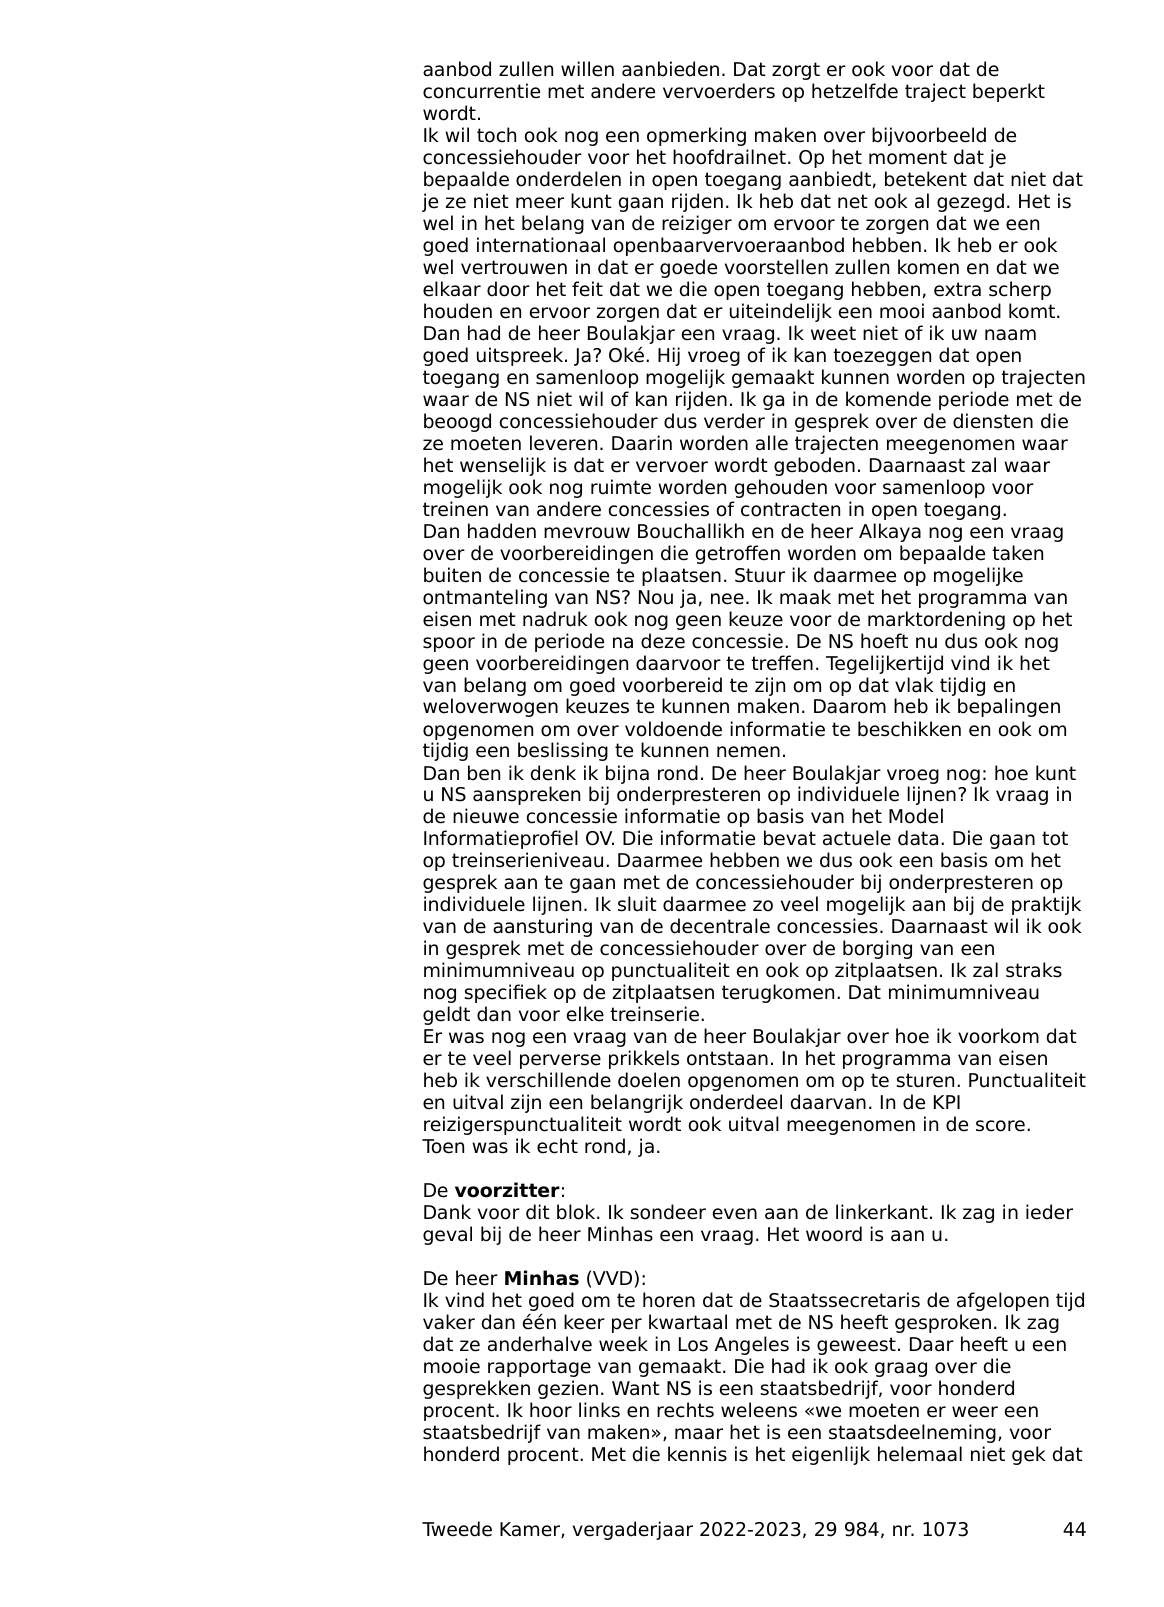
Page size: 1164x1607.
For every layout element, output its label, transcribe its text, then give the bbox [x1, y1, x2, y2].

text Dan hadden mevrouw Bouchallikh en de heer Alkaya nog een vraag over de voorbereidingen die getroffen worden om bepaalde taken buiten de concessie te plaatsen. Stuur ik daarmee op mogelijke ontmanteling van NS? Nou ja, nee. Ik maak met het programma van eisen met nadruk ook nog geen keuze voor de marktordening op het spoor in de periode na deze concessie. De NS hoeft nu dus ook nog geen voorbereidingen daarvoor te treffen. Tegelijkertijd vind ik het van belang om goed voorbereid te zijn om op dat vlak tijdig en weloverwogen keuzes te kunnen maken. Daarom heb ik bepalingen opgenomen om over voldoende informatie te beschikken en ook om tijdig een beslissing te kunnen nemen. [422, 521, 1087, 762]
text aanbod zullen willen aanbieden. Dat zorgt er ook voor dat de concurrentie met andere vervoerders op hetzelfde traject beperkt wordt. [422, 59, 1087, 125]
text De voorzitter: [422, 1180, 1087, 1202]
text Dan ben ik denk ik bijna rond. De heer Boulakjar vroeg nog: hoe kunt u NS aanspreken bij onderpresteren op individuele lijnen? Ik vraag in de nieuwe concessie informatie op basis van het Model Informatieprofiel OV. Die informatie bevat actuele data. Die gaan tot op treinserieniveau. Daarmee hebben we dus ook een basis om het gesprek aan te gaan met de concessiehouder bij onderpresteren op individuele lijnen. Ik sluit daarmee zo veel mogelijk aan bij de praktijk van de aansturing van de decentrale concessies. Daarnaast wil ik ook in gesprek met de concessiehouder over de borging van een minimumniveau op punctualiteit en ook op zitplaatsen. Ik zal straks nog specifiek op de zitplaatsen terugkomen. Dat minimumniveau geldt dan voor elke treinserie. [422, 762, 1087, 1026]
text De heer Minhas (VVD): [422, 1268, 1087, 1290]
text Ik wil toch ook nog een opmerking maken over bijvoorbeeld de concessiehouder voor het hoofdrailnet. Op het moment dat je bepaalde onderdelen in open toegang aanbiedt, betekent dat niet dat je ze niet meer kunt gaan rijden. Ik heb dat net ook al gezegd. Het is wel in het belang van de reiziger om ervoor te zorgen dat we een goed internationaal openbaarvervoeraanbod hebben. Ik heb er ook wel vertrouwen in dat er goede voorstellen zullen komen en dat we elkaar door het feit dat we die open toegang hebben, extra scherp houden en ervoor zorgen dat er uiteindelijk een mooi aanbod komt. [422, 125, 1087, 323]
text Dan had de heer Boulakjar een vraag. Ik weet niet of ik uw naam goed uitspreek. Ja? Oké. Hij vroeg of ik kan toezeggen dat open toegang en samenloop mogelijk gemaakt kunnen worden op trajecten waar de NS niet wil of kan rijden. Ik ga in de komende periode met de beoogd concessiehouder dus verder in gesprek over de diensten die ze moeten leveren. Daarin worden alle trajecten meegenomen waar het wenselijk is dat er vervoer wordt geboden. Daarnaast zal waar mogelijk ook nog ruimte worden gehouden voor samenloop voor treinen van andere concessies of contracten in open toegang. [422, 323, 1087, 521]
text Ik vind het goed om te horen dat de Staatssecretaris de afgelopen tijd vaker dan één keer per kwartaal met de NS heeft gesproken. Ik zag dat ze anderhalve week in Los Angeles is geweest. Daar heeft u een mooie rapportage van gemaakt. Die had ik ook graag over die gesprekken gezien. Want NS is een staatsbedrijf, voor honderd procent. Ik hoor links en rechts weleens «we moeten er weer een staatsbedrijf van maken», maar het is een staatsdeelneming, voor honderd procent. Met die kennis is het eigenlijk helemaal niet gek dat [422, 1290, 1087, 1466]
text Er was nog een vraag van de heer Boulakjar over hoe ik voorkom dat er te veel perverse prikkels ontstaan. In het programma van eisen heb ik verschillende doelen opgenomen om op te sturen. Punctualiteit en uitval zijn een belangrijk onderdeel daarvan. In de KPI reizigerspunctualiteit wordt ook uitval meegenomen in de score. [422, 1026, 1087, 1136]
text Toen was ik echt rond, ja. [422, 1136, 1087, 1158]
text Dank voor dit blok. Ik sondeer even aan de linkerkant. Ik zag in ieder geval bij de heer Minhas een vraag. Het woord is aan u. [422, 1202, 1087, 1246]
